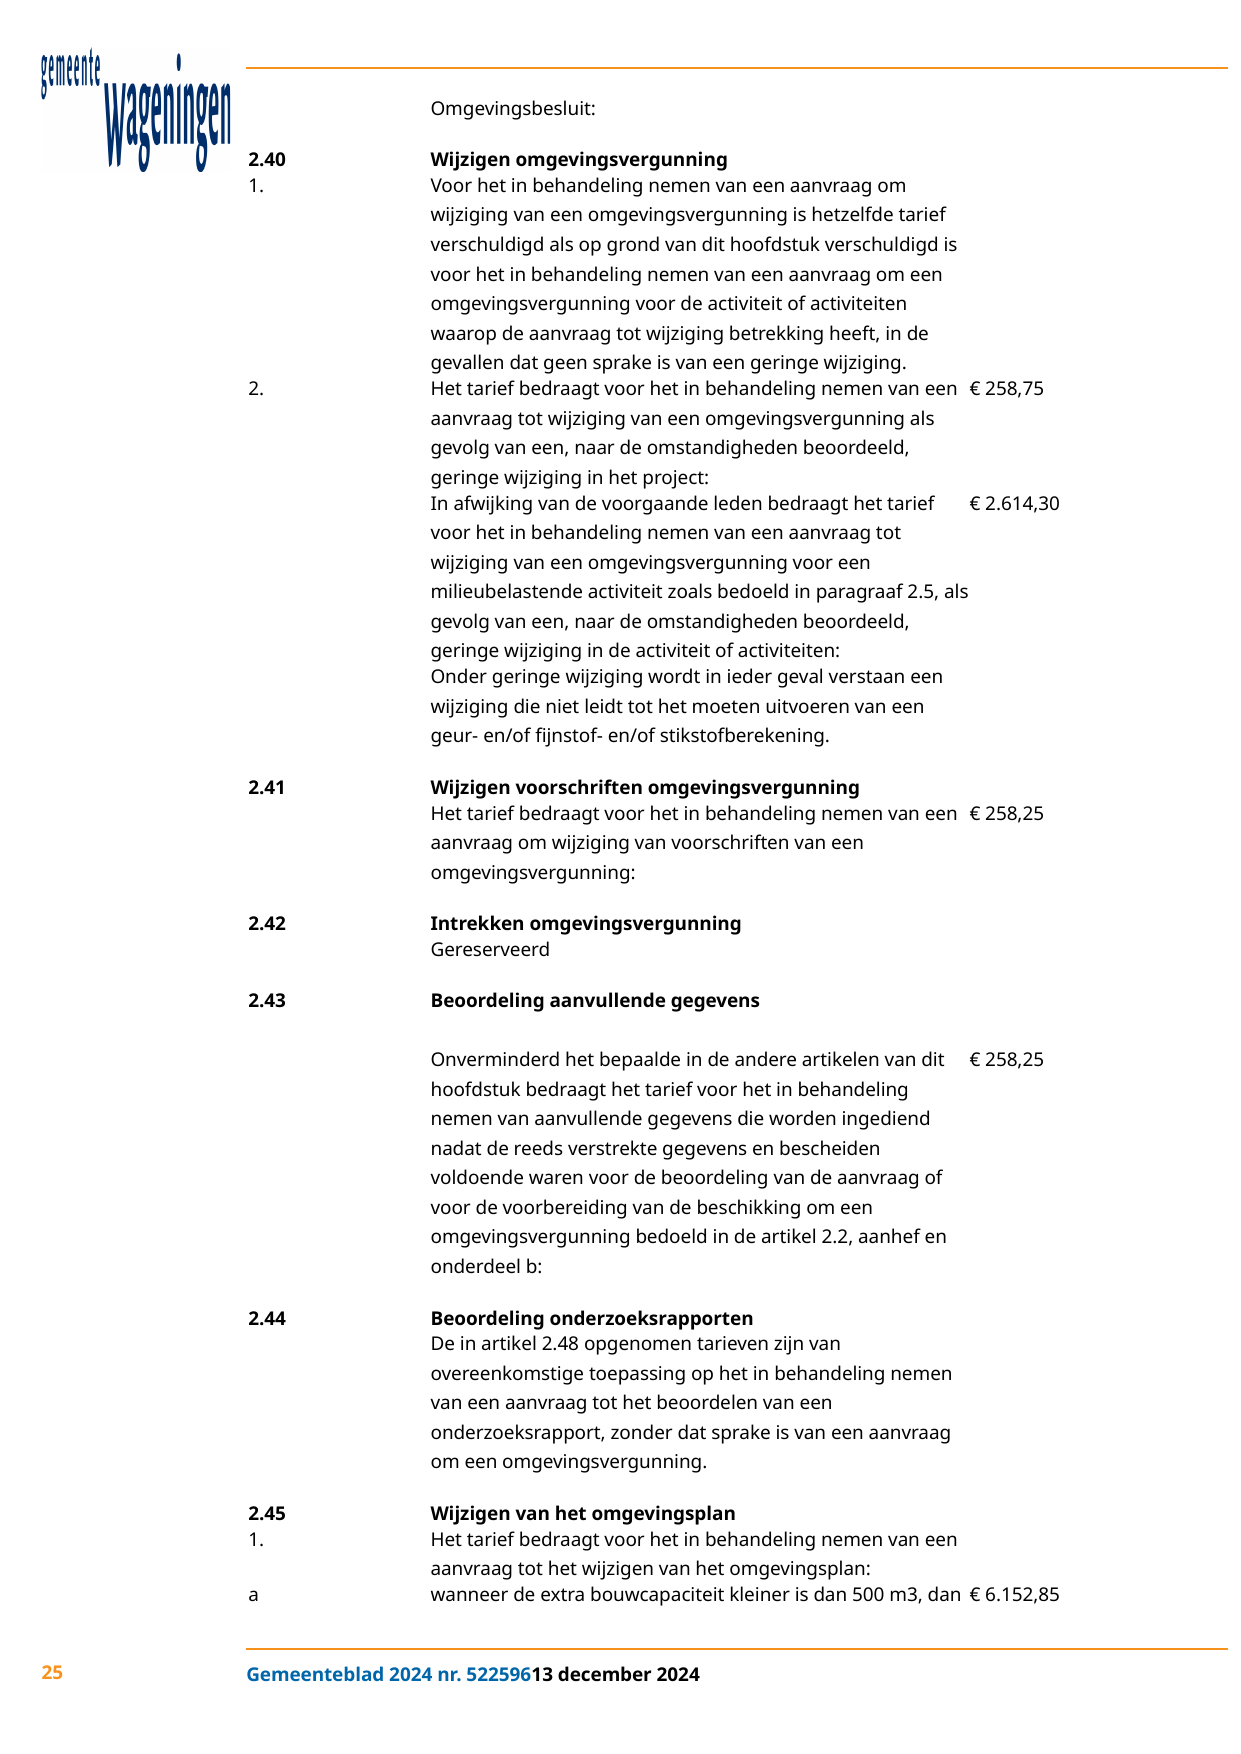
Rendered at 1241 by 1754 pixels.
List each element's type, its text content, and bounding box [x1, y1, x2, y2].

table_cell [969, 885, 1152, 910]
table_cell [969, 1500, 1152, 1526]
table_cell [969, 663, 1152, 748]
table_cell 1. [248, 172, 430, 375]
table_header [248, 1046, 430, 1279]
table_cell [969, 748, 1152, 774]
table_cell [969, 910, 1152, 936]
table_cell [969, 146, 1152, 172]
table_cell [248, 121, 430, 146]
table_cell a [248, 1581, 430, 1607]
table_cell Omgevingsbesluit: [430, 95, 969, 121]
table_cell Het tarief bedraagt voor het in behandeling nemen van een aanvraag om wijziging van voorschriften van een omgevingsvergunning: [430, 800, 969, 884]
table_cell [248, 1279, 430, 1305]
table_cell 2.40 [248, 146, 430, 172]
table_cell Intrekken omgevingsvergunning [430, 910, 969, 936]
table_cell Het tarief bedraagt voor het in behandeling nemen van een aanvraag tot wijziging van een omgevingsvergunning als gevolg van een, naar de omstandigheden beoordeeld, geringe wijziging in het project: [430, 375, 969, 490]
table_cell 2.42 [248, 910, 430, 936]
table_cell [248, 663, 430, 748]
table_cell Gereserveerd [430, 936, 969, 962]
table_cell [969, 1475, 1152, 1500]
table_cell [430, 885, 969, 910]
table_cell [430, 1279, 969, 1305]
table_cell [248, 800, 430, 884]
table_cell 2.41 [248, 774, 430, 800]
table_cell [969, 1305, 1152, 1330]
table_cell Beoordeling aanvullende gegevens [430, 988, 969, 1013]
table_cell [248, 936, 430, 962]
table_cell [969, 1330, 1152, 1474]
table_cell Wijzigen van het omgevingsplan [430, 1500, 969, 1526]
table_cell wanneer de extra bouwcapaciteit kleiner is dan 500 m3, dan [430, 1581, 969, 1607]
table_cell € 258,75 [969, 375, 1152, 490]
table_cell [969, 936, 1152, 962]
table_cell Onder geringe wijziging wordt in ieder geval verstaan een wijziging die niet leidt tot het moeten uitvoeren van een geur- en/of fijnstof- en/of stikstofberekening. [430, 663, 969, 748]
table_cell In afwijking van de voorgaande leden bedraagt het tarief voor het in behandeling nemen van een aanvraag tot wijziging van een omgevingsvergunning voor een milieubelastende activiteit zoals bedoeld in paragraaf 2.5, als gevolg van een, naar de omstandigheden beoordeeld, geringe wijziging in de activiteit of activiteiten: [430, 490, 969, 663]
table_header € 258,25 [969, 1046, 1152, 1279]
table_cell [430, 1475, 969, 1500]
table_cell [248, 1330, 430, 1474]
table_cell [969, 1279, 1152, 1305]
table_cell [969, 962, 1152, 987]
table_cell [248, 962, 430, 987]
table_cell Beoordeling onderzoeksrapporten [430, 1305, 969, 1330]
table_cell [430, 748, 969, 774]
table_cell Voor het in behandeling nemen van een aanvraag om wijziging van een omgevingsvergunning is hetzelfde tarief verschuldigd als op grond van dit hoofdstuk verschuldigd is voor het in behandeling nemen van een aanvraag om een omgevingsvergunning voor de activiteit of activiteiten waarop de aanvraag tot wijziging betrekking heeft, in de gevallen dat geen sprake is van een geringe wijziging. [430, 172, 969, 375]
table_cell € 258,25 [969, 800, 1152, 884]
table_cell 2. [248, 375, 430, 490]
table_cell [248, 490, 430, 663]
table_cell [969, 121, 1152, 146]
table_cell De in artikel 2.48 opgenomen tarieven zijn van overeenkomstige toepassing op het in behandeling nemen van een aanvraag tot het beoordelen van een onderzoeksrapport, zonder dat sprake is van een aanvraag om een omgevingsvergunning. [430, 1330, 969, 1474]
picture [41, 47, 231, 172]
table_cell [969, 1526, 1152, 1581]
table_cell Wijzigen voorschriften omgevingsvergunning [430, 774, 969, 800]
table_cell 2.43 [248, 988, 430, 1013]
table_cell [969, 95, 1152, 121]
table_cell [248, 1475, 430, 1500]
table_cell [248, 885, 430, 910]
table_cell Wijzigen omgevingsvergunning [430, 146, 969, 172]
table_cell [430, 962, 969, 987]
table_cell 1. [248, 1526, 430, 1581]
table_cell [969, 172, 1152, 375]
table_cell [969, 988, 1152, 1013]
table_header Onverminderd het bepaalde in de andere artikelen van dit hoofdstuk bedraagt het tarief voor het in behandeling nemen van aanvullende gegevens die worden ingediend nadat de reeds verstrekte gegevens en bescheiden voldoende waren voor de beoordeling van de aanvraag of voor de voorbereiding van de beschikking om een omgevingsvergunning bedoeld in de artikel 2.2, aanhef en onderdeel b: [430, 1046, 969, 1279]
table_cell [248, 95, 430, 121]
table_cell 2.45 [248, 1500, 430, 1526]
table_cell [430, 121, 969, 146]
table_cell [248, 748, 430, 774]
table_cell Het tarief bedraagt voor het in behandeling nemen van een aanvraag tot het wijzigen van het omgevingsplan: [430, 1526, 969, 1581]
table_cell 2.44 [248, 1305, 430, 1330]
table_cell € 6.152,85 [969, 1581, 1152, 1607]
table_cell [969, 774, 1152, 800]
table_cell € 2.614,30 [969, 490, 1152, 663]
